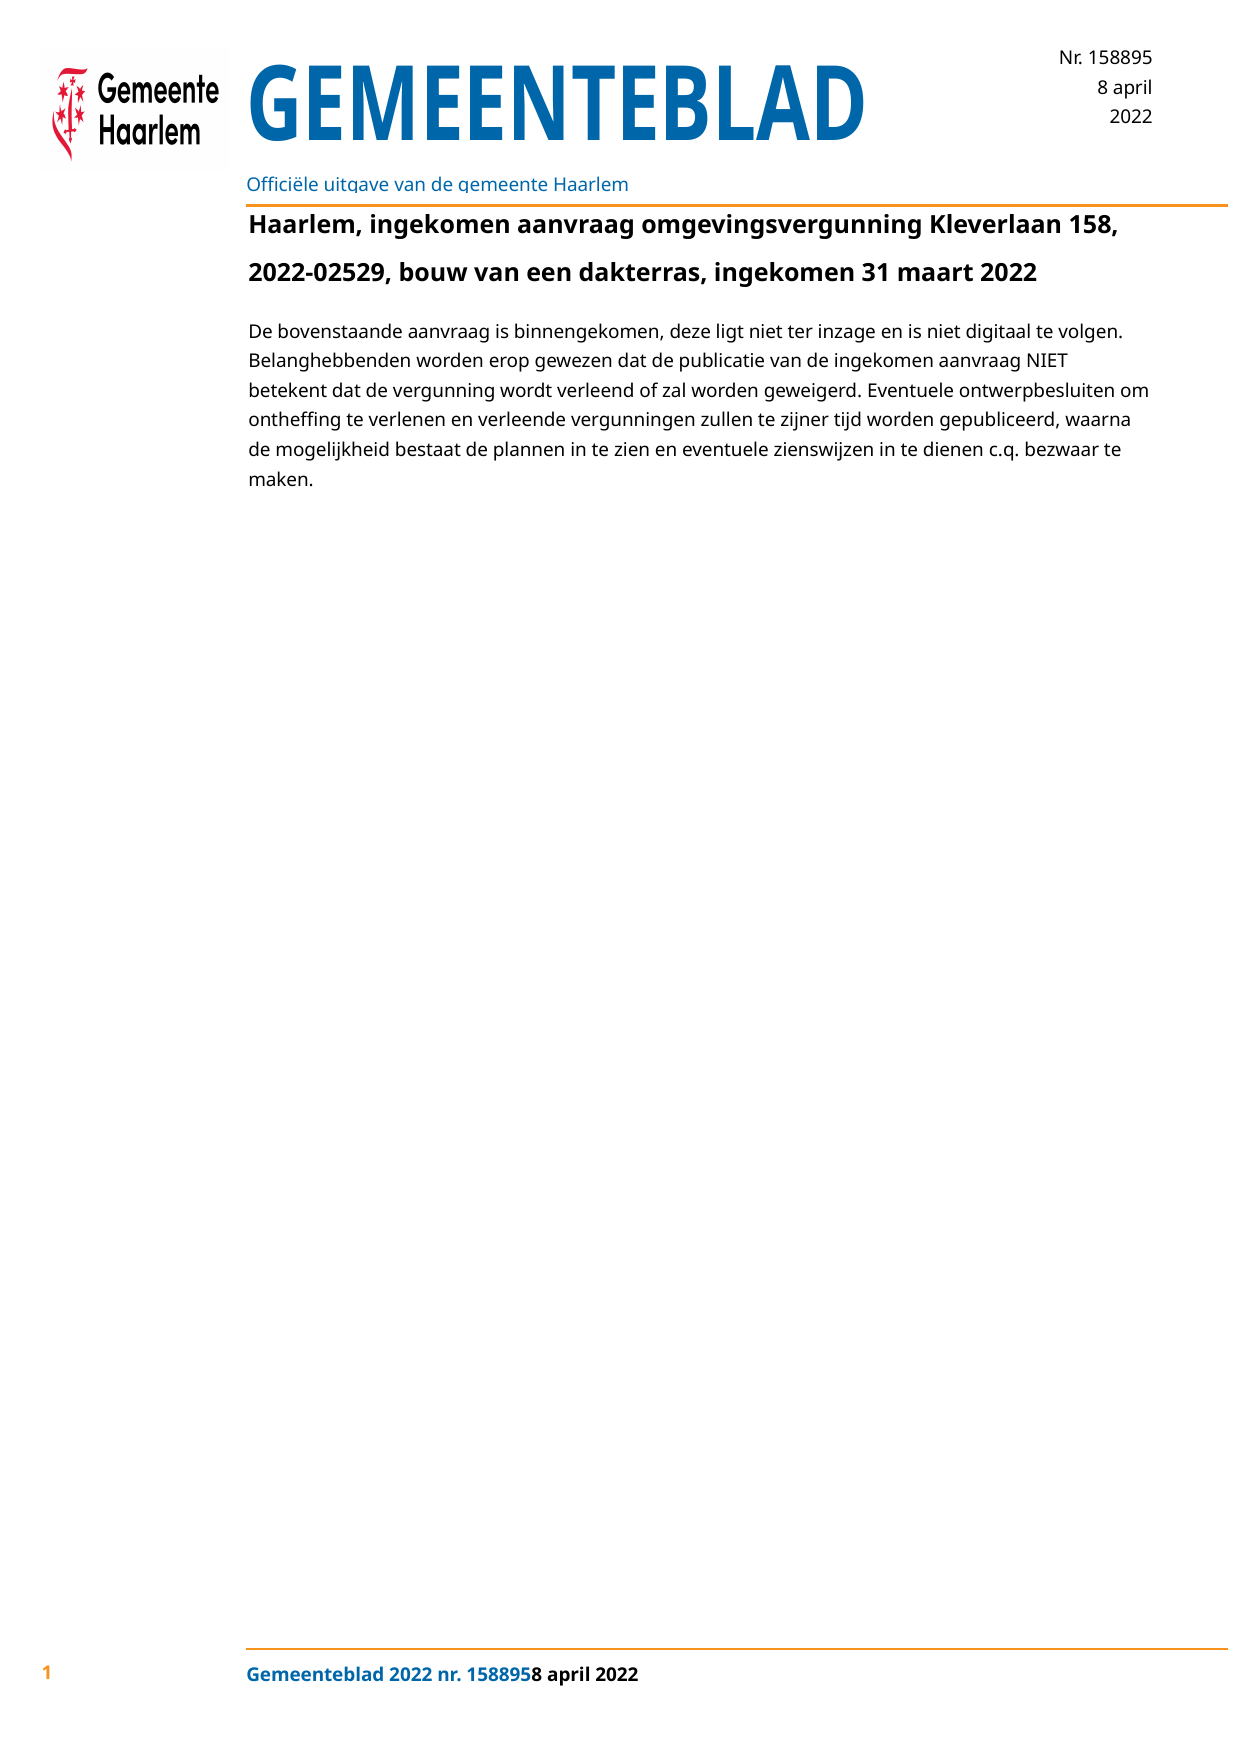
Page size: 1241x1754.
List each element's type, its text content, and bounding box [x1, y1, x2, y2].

picture [41, 47, 231, 172]
text De bovenstaande aanvraag is binnengekomen, deze ligt niet ter inzage en is niet digitaal te volgen. Belanghebbenden worden erop gewezen dat de publicatie van de ingekomen aanvraag NIET betekent dat de vergunning wordt verleend of zal worden geweigerd. Eventuele ontwerpbesluiten om ontheffing te verlenen en verleende vergunningen zullen te zijner tijd worden gepubliceerd, waarna de mogelijkheid bestaat de plannen in te zien en eventuele zienswijzen in te dienen c.q. bezwaar te maken. [248, 318, 1152, 492]
text Haarlem, ingekomen aanvraag omgevingsvergunning Kleverlaan 158, 2022-02529, bouw van een dakterras, ingekomen 31 maart 2022 [248, 207, 1152, 288]
